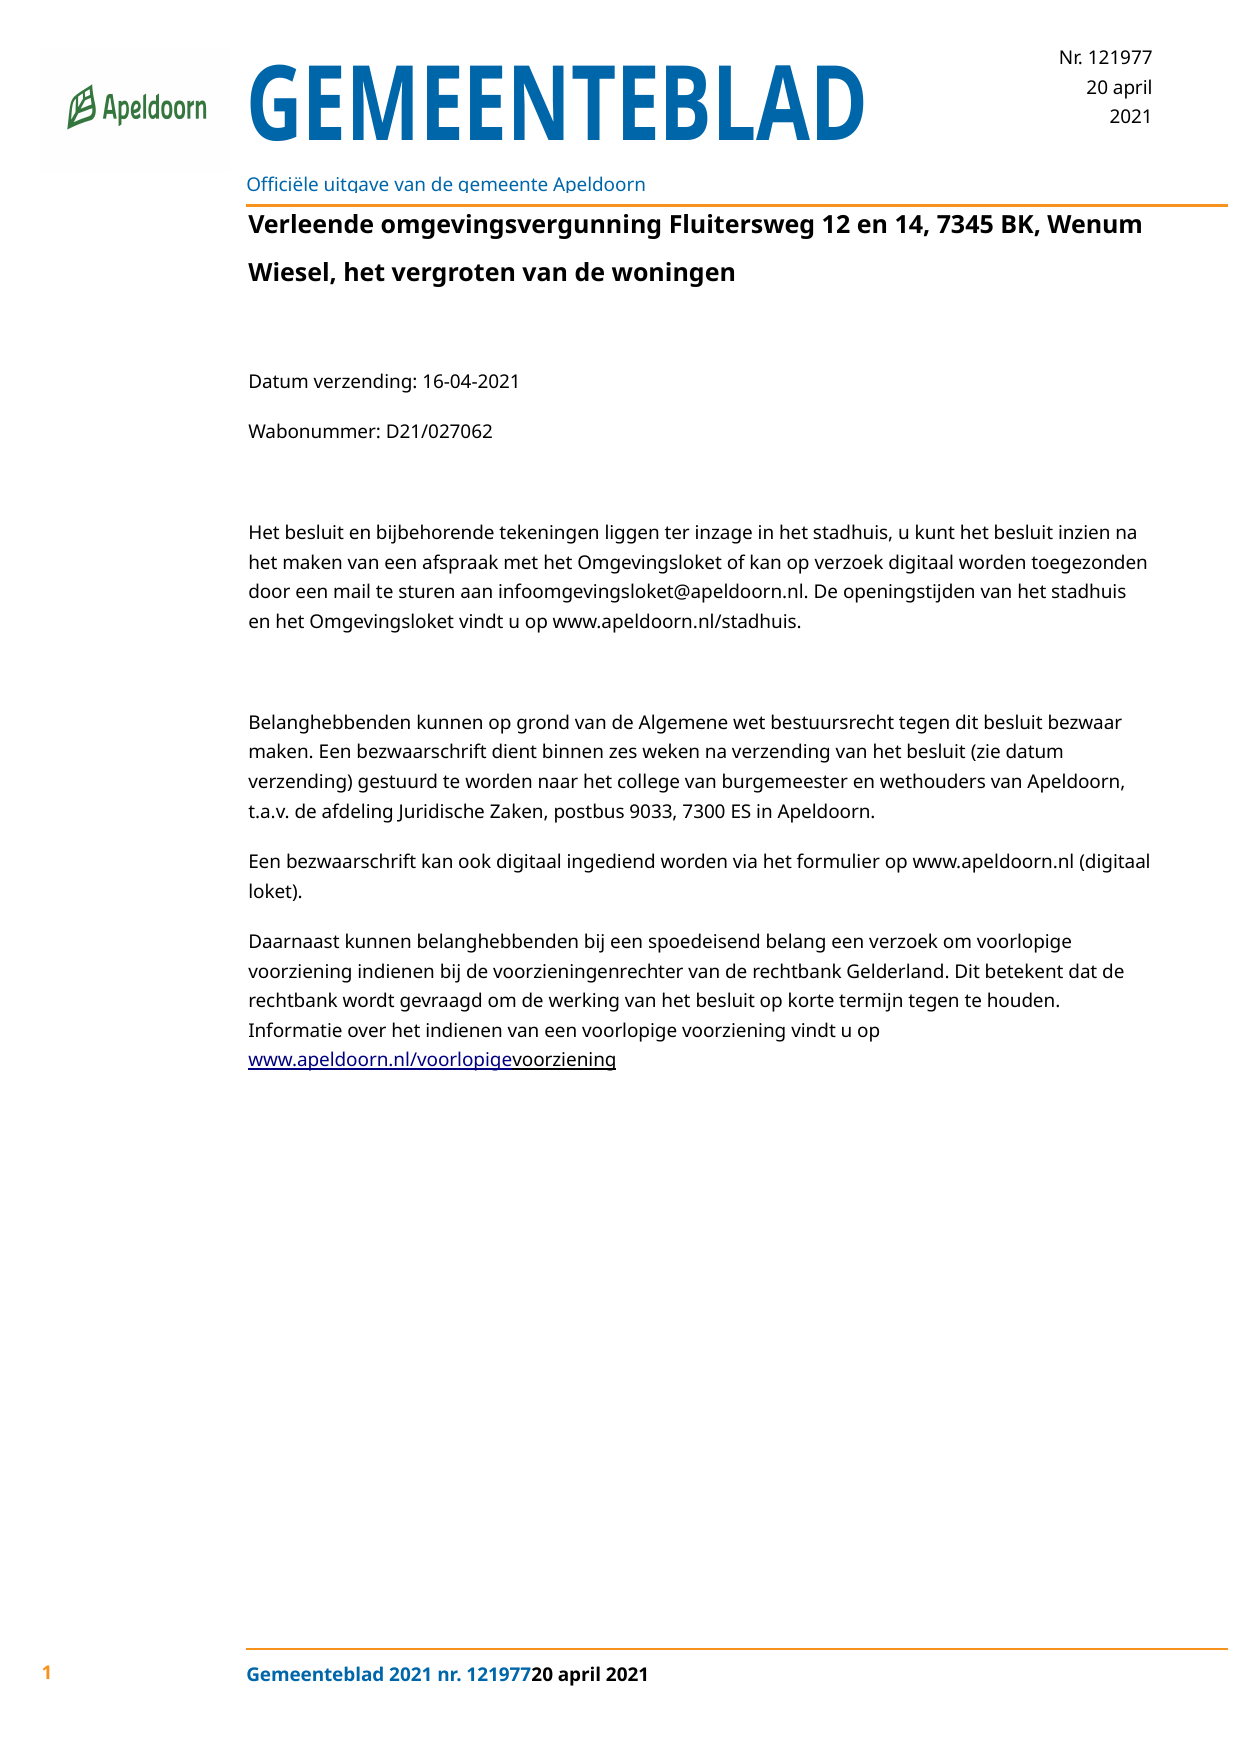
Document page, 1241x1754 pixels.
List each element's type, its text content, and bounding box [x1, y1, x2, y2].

picture [41, 47, 231, 172]
text Belanghebbenden kunnen op grond van de Algemene wet bestuursrecht tegen dit besluit bezwaar maken. Een bezwaarschrift dient binnen zes weken na verzending van het besluit (zie datum verzending) gestuurd te worden naar het college van burgemeester en wethouders van Apeldoorn, t.a.v. de afdeling Juridische Zaken, postbus 9033, 7300 ES in Apeldoorn. [248, 709, 1152, 824]
text Datum verzending: 16-04-2021 [248, 368, 1152, 394]
text Het besluit en bijbehorende tekeningen liggen ter inzage in het stadhuis, u kunt het besluit inzien na het maken van een afspraak met het Omgevingsloket of kan op verzoek digitaal worden toegezonden door een mail te sturen aan infoomgevingsloket@apeldoorn.nl. De openingstijden van het stadhuis en het Omgevingsloket vindt u op www.apeldoorn.nl/stadhuis. [248, 519, 1152, 634]
text Een bezwaarschrift kan ook digitaal ingediend worden via het formulier op www.apeldoorn.nl (digitaal loket). [248, 848, 1152, 904]
text Wabonummer: D21/027062 [248, 419, 1152, 444]
text Verleende omgevingsvergunning Fluitersweg 12 en 14, 7345 BK, Wenum Wiesel, het vergroten van de woningen [248, 207, 1152, 288]
text Daarnaast kunnen belanghebbenden bij een spoedeisend belang een verzoek om voorlopige voorziening indienen bij de voorzieningenrechter van de rechtbank Gelderland. Dit betekent dat de rechtbank wordt gevraagd om de werking van het besluit op korte termijn tegen te houden. Informatie over het indienen van een voorlopige voorziening vindt u op www.apeldoorn.nl/voorlopigevoorziening [248, 928, 1152, 1072]
